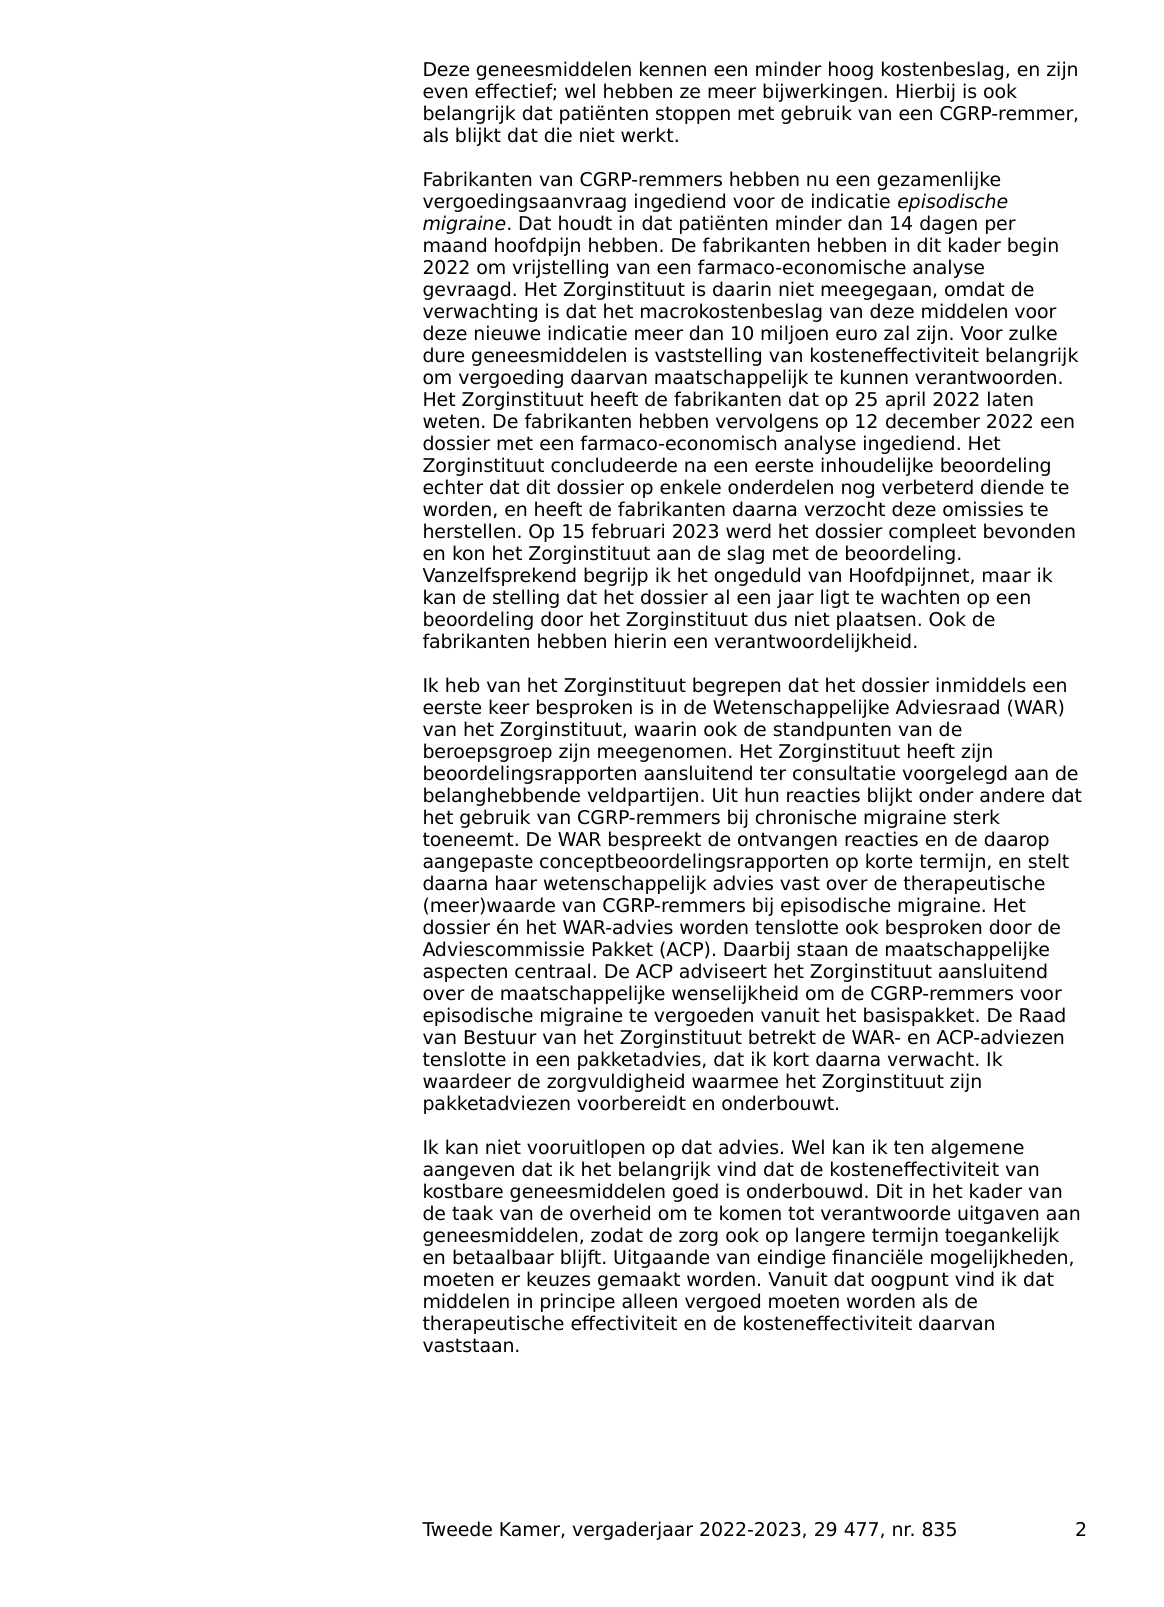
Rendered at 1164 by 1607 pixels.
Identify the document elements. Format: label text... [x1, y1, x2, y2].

text Ik kan niet vooruitlopen op dat advies. Wel kan ik ten algemene aangeven dat ik het belangrijk vind dat de kosteneffectiviteit van kostbare geneesmiddelen goed is onderbouwd. Dit in het kader van de taak van de overheid om te komen tot verantwoorde uitgaven aan geneesmiddelen, zodat de zorg ook op langere termijn toegankelijk en betaalbaar blijft. Uitgaande van eindige financiële mogelijkheden, moeten er keuzes gemaakt worden. Vanuit dat oogpunt vind ik dat middelen in principe alleen vergoed moeten worden als de therapeutische effectiviteit en de kosteneffectiviteit daarvan vaststaan. [422, 1137, 1087, 1356]
text Deze geneesmiddelen kennen een minder hoog kostenbeslag, en zijn even effectief; wel hebben ze meer bijwerkingen. Hierbij is ook belangrijk dat patiënten stoppen met gebruik van een CGRP-remmer, als blijkt dat die niet werkt. [422, 59, 1087, 147]
text Ik heb van het Zorginstituut begrepen dat het dossier inmiddels een eerste keer besproken is in de Wetenschappelijke Adviesraad (WAR) van het Zorginstituut, waarin ook de standpunten van de beroepsgroep zijn meegenomen. Het Zorginstituut heeft zijn beoordelingsrapporten aansluitend ter consultatie voorgelegd aan de belanghebbende veldpartijen. Uit hun reacties blijkt onder andere dat het gebruik van CGRP-remmers bij chronische migraine sterk toeneemt. De WAR bespreekt de ontvangen reacties en de daarop aangepaste conceptbeoordelingsrapporten op korte termijn, en stelt daarna haar wetenschappelijk advies vast over de therapeutische (meer)waarde van CGRP-remmers bij episodische migraine. Het dossier én het WAR-advies worden tenslotte ook besproken door de Adviescommissie Pakket (ACP). Daarbij staan de maatschappelijke aspecten centraal. De ACP adviseert het Zorginstituut aansluitend over de maatschappelijke wenselijkheid om de CGRP-remmers voor episodische migraine te vergoeden vanuit het basispakket. De Raad van Bestuur van het Zorginstituut betrekt de WAR- en ACP-adviezen tenslotte in een pakketadvies, dat ik kort daarna verwacht. Ik waardeer de zorgvuldigheid waarmee het Zorginstituut zijn pakketadviezen voorbereidt en onderbouwt. [422, 675, 1087, 1114]
text Fabrikanten van CGRP-remmers hebben nu een gezamenlijke vergoedingsaanvraag ingediend voor de indicatie episodische migraine. Dat houdt in dat patiënten minder dan 14 dagen per maand hoofdpijn hebben. De fabrikanten hebben in dit kader begin 2022 om vrijstelling van een farmaco-economische analyse gevraagd. Het Zorginstituut is daarin niet meegegaan, omdat de verwachting is dat het macrokostenbeslag van deze middelen voor deze nieuwe indicatie meer dan 10 miljoen euro zal zijn. Voor zulke dure geneesmiddelen is vaststelling van kosteneffectiviteit belangrijk om vergoeding daarvan maatschappelijk te kunnen verantwoorden. Het Zorginstituut heeft de fabrikanten dat op 25 april 2022 laten weten. De fabrikanten hebben vervolgens op 12 december 2022 een dossier met een farmaco-economisch analyse ingediend. Het Zorginstituut concludeerde na een eerste inhoudelijke beoordeling echter dat dit dossier op enkele onderdelen nog verbeterd diende te worden, en heeft de fabrikanten daarna verzocht deze omissies te herstellen. Op 15 februari 2023 werd het dossier compleet bevonden en kon het Zorginstituut aan de slag met de beoordeling. Vanzelfsprekend begrijp ik het ongeduld van Hoofdpijnnet, maar ik kan de stelling dat het dossier al een jaar ligt te wachten op een beoordeling door het Zorginstituut dus niet plaatsen. Ook de fabrikanten hebben hierin een verantwoordelijkheid. [422, 169, 1087, 653]
